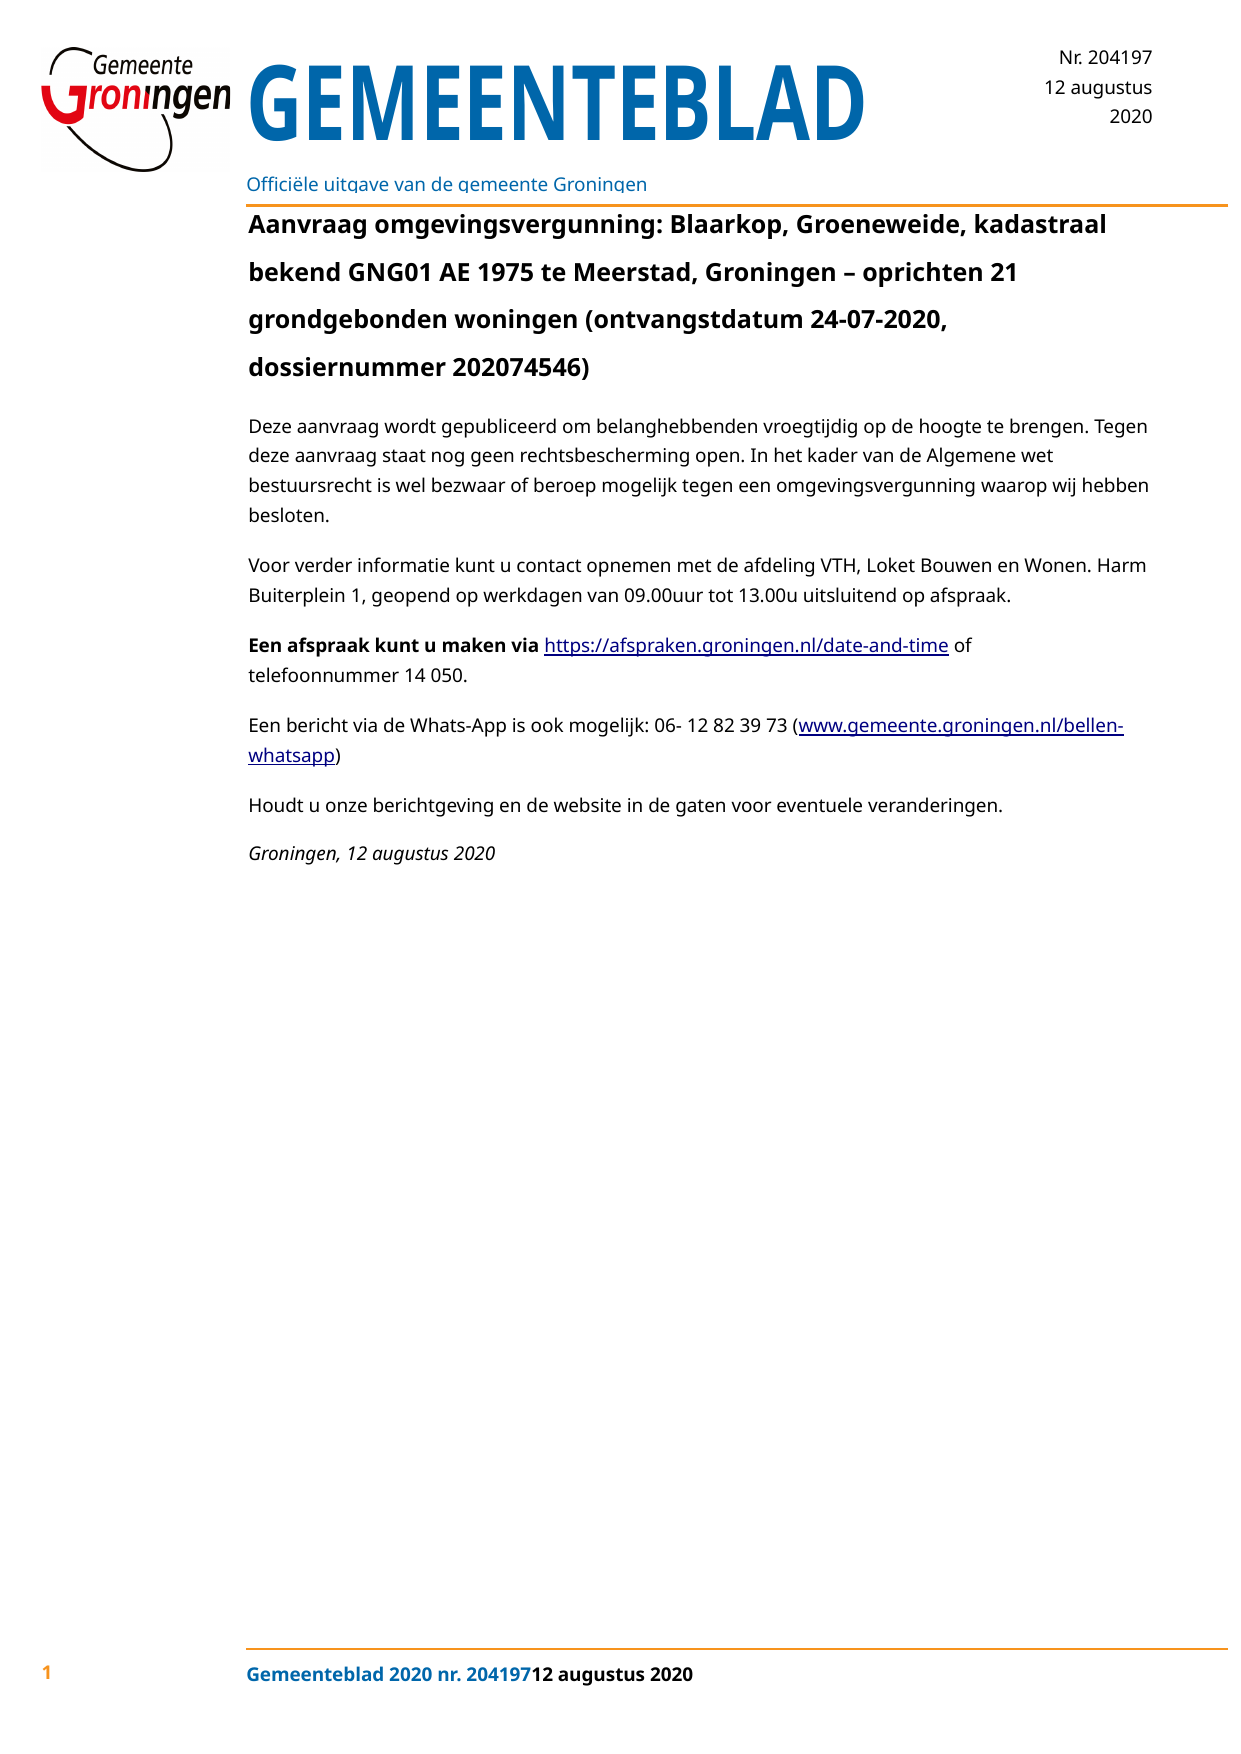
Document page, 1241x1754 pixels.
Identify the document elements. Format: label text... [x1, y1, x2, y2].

picture [41, 47, 231, 172]
text Aanvraag omgevingsvergunning: Blaarkop, Groeneweide, kadastraal bekend GNG01 AE 1975 te Meerstad, Groningen – oprichten 21 grondgebonden woningen (ontvangstdatum 24-07-2020, dossiernummer 202074546) [248, 207, 1152, 384]
text Houdt u onze berichtgeving en de website in de gaten voor eventuele veranderingen. [248, 792, 1152, 818]
text Een afspraak kunt u maken via https://afspraken.groningen.nl/date-and-time of telefoonnummer 14 050. [248, 632, 1152, 688]
text Een bericht via de Whats-App is ook mogelijk: 06- 12 82 39 73 (www.gemeente.groningen.nl/bellen-whatsapp) [248, 712, 1152, 768]
text Voor verder informatie kunt u contact opnemen met de afdeling VTH, Loket Bouwen en Wonen. Harm Buiterplein 1, geopend op werkdagen van 09.00uur tot 13.00u uitsluitend op afspraak. [248, 552, 1152, 608]
text Groningen, 12 augustus 2020 [248, 840, 1152, 866]
text Deze aanvraag wordt gepubliceerd om belanghebbenden vroegtijdig op de hoogte te brengen. Tegen deze aanvraag staat nog geen rechtsbescherming open. In het kader van de Algemene wet bestuursrecht is wel bezwaar of beroep mogelijk tegen een omgevingsvergunning waarop wij hebben besloten. [248, 413, 1152, 528]
